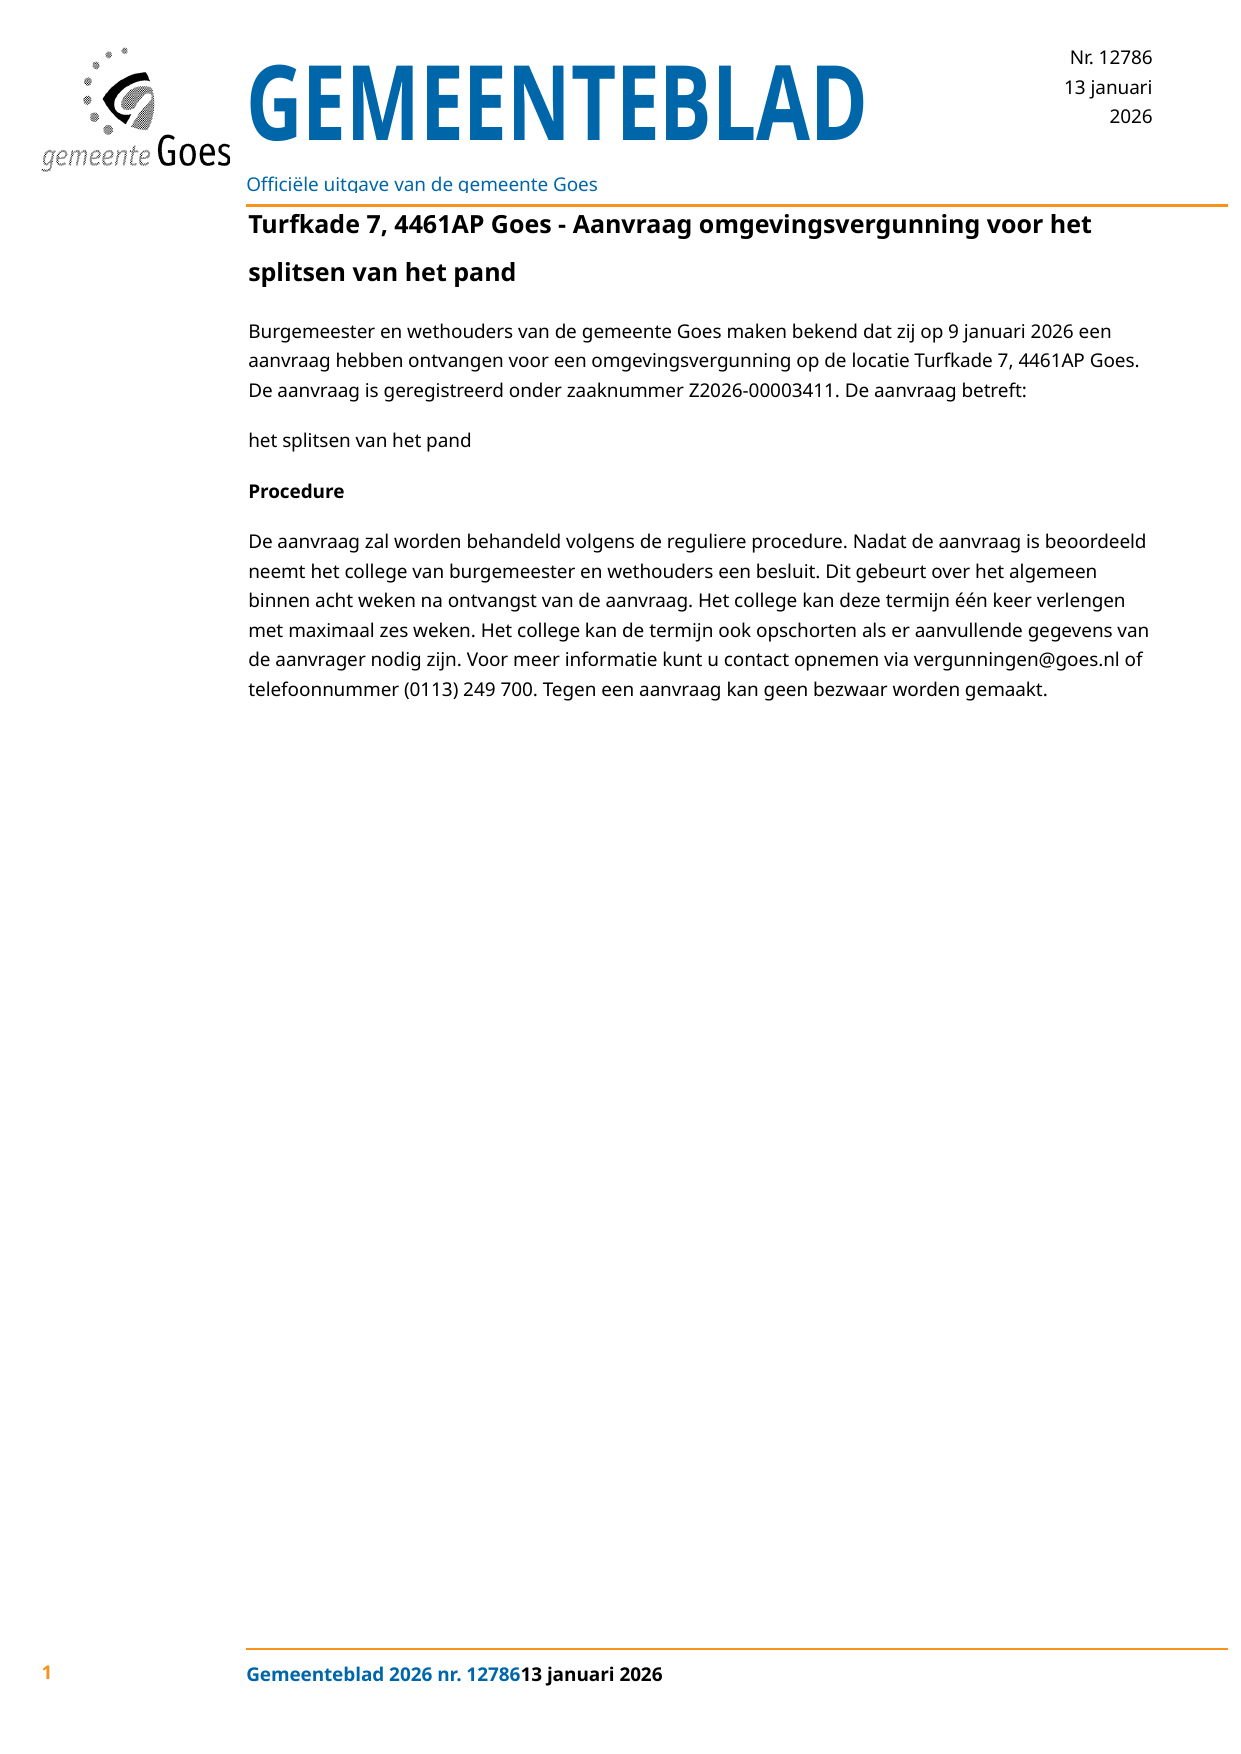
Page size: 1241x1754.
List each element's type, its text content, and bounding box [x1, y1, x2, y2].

text Burgemeester en wethouders van de gemeente Goes maken bekend dat zij op 9 januari 2026 een aanvraag hebben ontvangen voor een omgevingsvergunning op de locatie Turfkade 7, 4461AP Goes. De aanvraag is geregistreerd onder zaaknummer Z2026-00003411. De aanvraag betreft: [248, 318, 1152, 403]
text De aanvraag zal worden behandeld volgens de reguliere procedure. Nadat de aanvraag is beoordeeld neemt het college van burgemeester en wethouders een besluit. Dit gebeurt over het algemeen binnen acht weken na ontvangst van de aanvraag. Het college kan deze termijn één keer verlengen met maximaal zes weken. Het college kan de termijn ook opschorten als er aanvullende gegevens van de aanvrager nodig zijn. Voor meer informatie kunt u contact opnemen via vergunningen@goes.nl of telefoonnummer (0113) 249 700. Tegen een aanvraag kan geen bezwaar worden gemaakt. [248, 528, 1152, 702]
text het splitsen van het pand [248, 427, 1152, 453]
picture [41, 47, 231, 172]
text Procedure [248, 478, 1152, 504]
text Turfkade 7, 4461AP Goes - Aanvraag omgevingsvergunning voor het splitsen van het pand [248, 207, 1152, 288]
